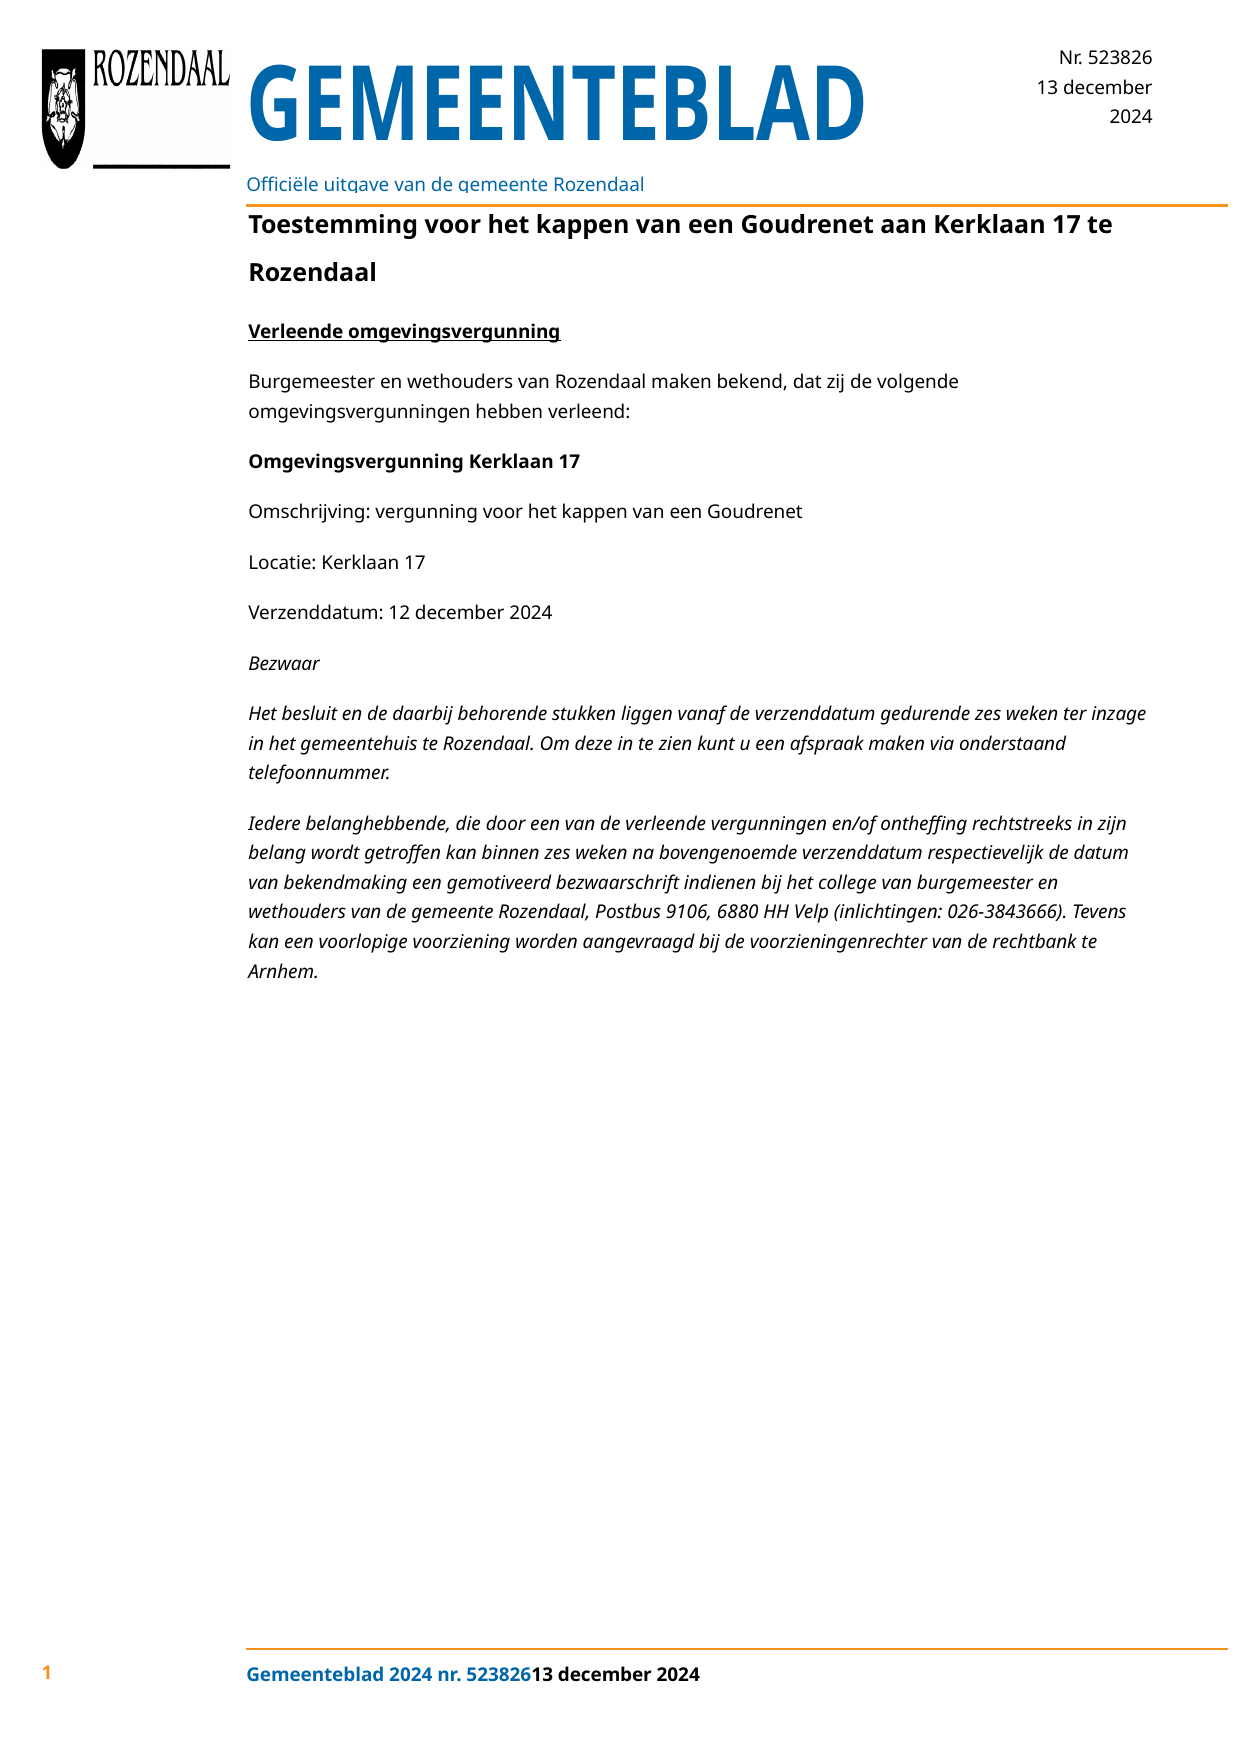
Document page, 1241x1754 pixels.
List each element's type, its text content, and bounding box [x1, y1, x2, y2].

text Omgevingsvergunning Kerklaan 17 [248, 448, 1152, 474]
text Verzenddatum: 12 december 2024 [248, 599, 1152, 625]
text Toestemming voor het kappen van een Goudrenet aan Kerklaan 17 te Rozendaal [248, 207, 1152, 288]
text Burgemeester en wethouders van Rozendaal maken bekend, dat zij de volgende omgevingsvergunningen hebben verleend: [248, 368, 1152, 424]
text Bezwaar [248, 650, 1152, 676]
text Iedere belanghebbende, die door een van de verleende vergunningen en/of ontheffing rechtstreeks in zijn belang wordt getroffen kan binnen zes weken na bovengenoemde verzenddatum respectievelijk de datum van bekendmaking een gemotiveerd bezwaarschrift indienen bij het college van burgemeester en wethouders van de gemeente Rozendaal, Postbus 9106, 6880 HH Velp (inlichtingen: 026-3843666). Tevens kan een voorlopige voorziening worden aangevraagd bij de voorzieningenrechter van de rechtbank te Arnhem. [248, 810, 1152, 984]
text Omschrijving: vergunning voor het kappen van een Goudrenet [248, 499, 1152, 524]
picture [41, 47, 231, 172]
text Verleende omgevingsvergunning [248, 318, 1152, 344]
text Locatie: Kerklaan 17 [248, 549, 1152, 575]
text Het besluit en de daarbij behorende stukken liggen vanaf de verzenddatum gedurende zes weken ter inzage in het gemeentehuis te Rozendaal. Om deze in te zien kunt u een afspraak maken via onderstaand telefoonnummer. [248, 700, 1152, 785]
